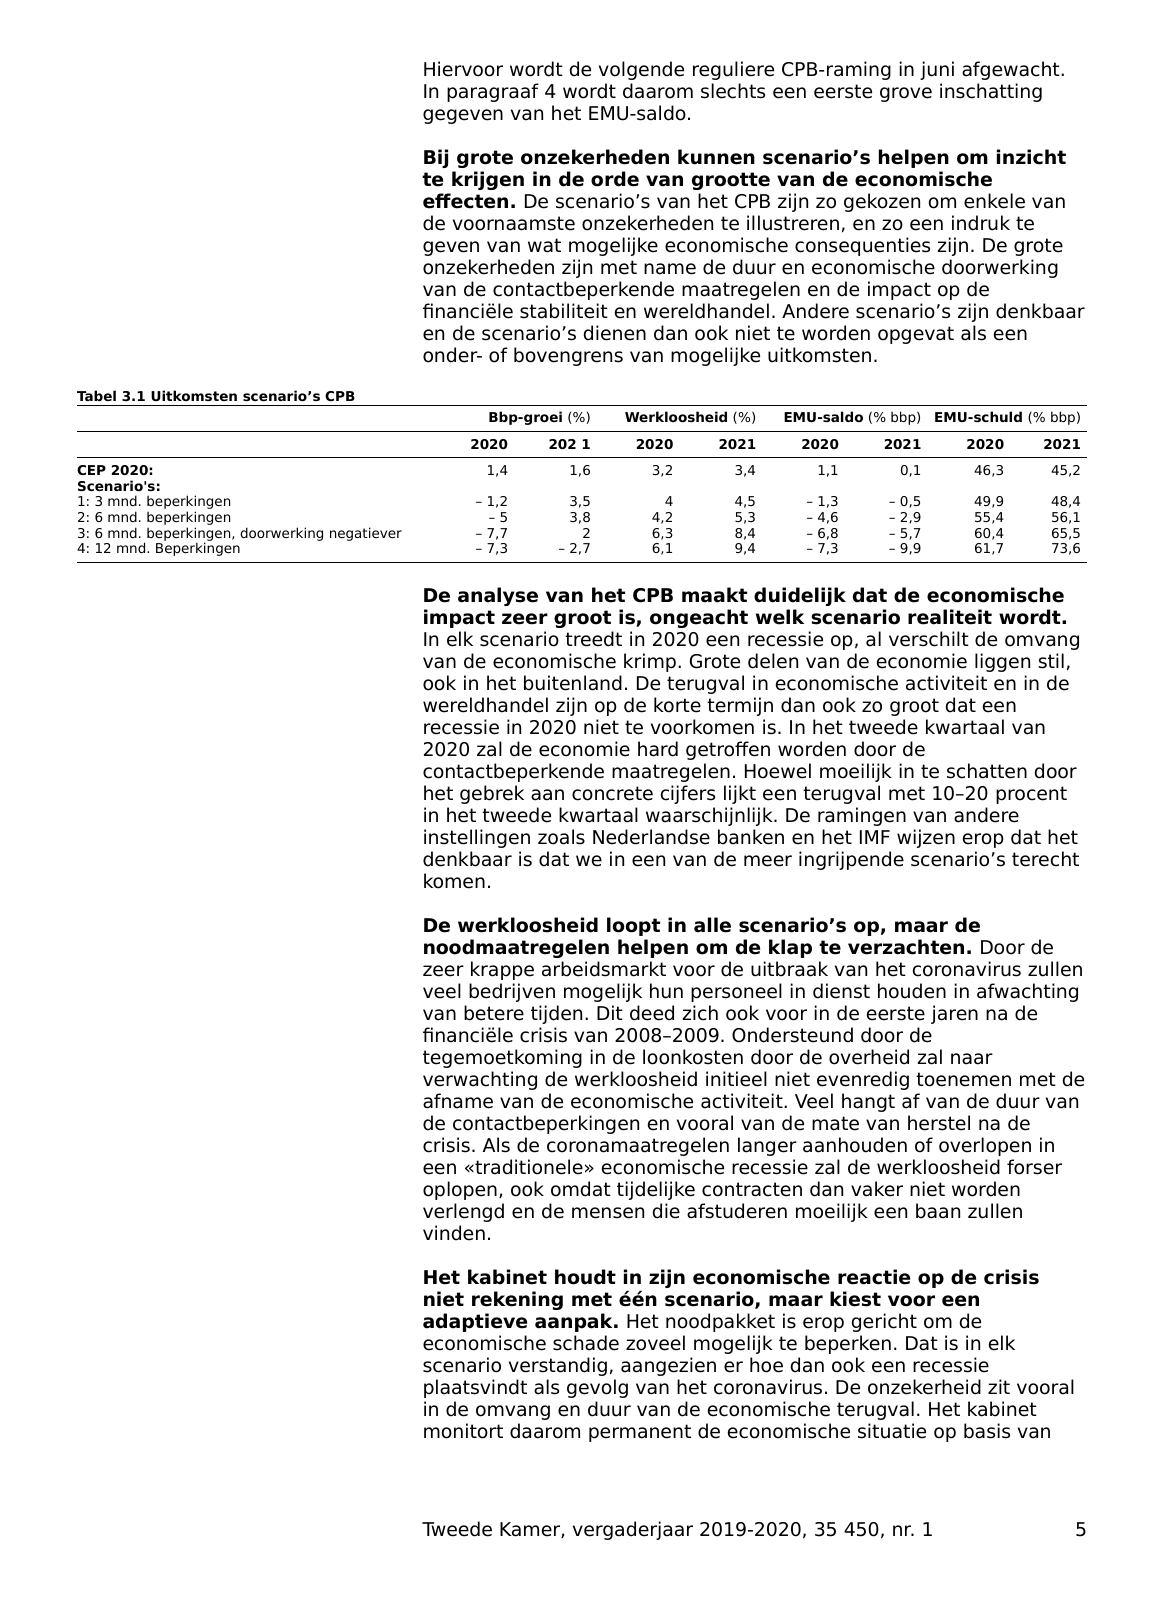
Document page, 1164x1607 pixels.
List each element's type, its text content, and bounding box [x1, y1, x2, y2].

table_cell 1,4 [431, 458, 514, 478]
table_cell 65,5 [1010, 526, 1087, 541]
table_cell EMU-saldo (% bbp) [762, 406, 927, 431]
table_cell 2021 [1010, 432, 1087, 457]
table_cell – 7,7 [431, 526, 514, 541]
table_cell Bbp-groei (%) [431, 406, 596, 431]
table_cell 49,9 [927, 494, 1010, 510]
table_cell – 6,8 [762, 526, 844, 541]
table_cell [845, 478, 927, 494]
text Bij grote onzekerheden kunnen scenario’s helpen om inzicht te krijgen in de orde van grootte van de economische effecten. De scenario’s van het CPB zijn zo gekozen om enkele van de voornaamste onzekerheden te illustreren, en zo een indruk te geven van wat mogelijke economische consequenties zijn. De grote onzekerheden zijn met name de duur en economische doorwerking van de contactbeperkende maatregelen en de impact op de financiële stabiliteit en wereldhandel. Andere scenario’s zijn denkbaar en de scenario’s dienen dan ook niet te worden opgevat als een onder- of bovengrens van mogelijke uitkomsten. [422, 147, 1087, 367]
table_cell 2020 [431, 432, 514, 457]
table_cell – 5 [431, 510, 514, 526]
table_cell 61,7 [927, 541, 1010, 562]
text Hiervoor wordt de volgende reguliere CPB-raming in juni afgewacht. In paragraaf 4 wordt daarom slechts een eerste grove inschatting gegeven van het EMU-saldo. [422, 59, 1087, 125]
table_cell 1,6 [514, 458, 596, 478]
table_cell [927, 478, 1010, 494]
table_cell 60,4 [927, 526, 1010, 541]
table_cell 2020 [596, 432, 679, 457]
table_cell [1010, 478, 1087, 494]
table_header Tabel 3.1 Uitkomsten scenario’s CPB [77, 389, 1087, 404]
table_cell [679, 478, 762, 494]
table_cell 2021 [679, 432, 762, 457]
table_cell 1: 3 mnd. beperkingen [77, 494, 431, 510]
table_cell 3: 6 mnd. beperkingen, doorwerking negatiever [77, 526, 431, 541]
table_cell 2020 [927, 432, 1010, 457]
table_cell 3,2 [596, 458, 679, 478]
table_cell 55,4 [927, 510, 1010, 526]
table_cell – 2,7 [514, 541, 596, 562]
table_cell 4,2 [596, 510, 679, 526]
table_cell – 0,5 [845, 494, 927, 510]
table_cell 3,5 [514, 494, 596, 510]
table_cell 0,1 [845, 458, 927, 478]
table_cell [514, 478, 596, 494]
table_cell Werkloosheid (%) [596, 406, 762, 431]
table_cell EMU-schuld (% bbp) [927, 406, 1087, 431]
table_cell Scenario's: [77, 478, 431, 494]
table_cell – 5,7 [845, 526, 927, 541]
table_cell 48,4 [1010, 494, 1087, 510]
text De werkloosheid loopt in alle scenario’s op, maar de noodmaatregelen helpen om de klap te verzachten. Door de zeer krappe arbeidsmarkt voor de uitbraak van het coronavirus zullen veel bedrijven mogelijk hun personeel in dienst houden in afwachting van betere tijden. Dit deed zich ook voor in de eerste jaren na de financiële crisis van 2008–2009. Ondersteund door de tegemoetkoming in de loonkosten door de overheid zal naar verwachting de werkloosheid initieel niet evenredig toenemen met de afname van de economische activiteit. Veel hangt af van de duur van de contactbeperkingen en vooral van de mate van herstel na de crisis. Als de coronamaatregelen langer aanhouden of overlopen in een «traditionele» economische recessie zal de werkloosheid forser oplopen, ook omdat tijdelijke contracten dan vaker niet worden verlengd en de mensen die afstuderen moeilijk een baan zullen vinden. [422, 915, 1087, 1244]
table_cell 56,1 [1010, 510, 1087, 526]
table_cell – 1,3 [762, 494, 844, 510]
table_cell 8,4 [679, 526, 762, 541]
table_cell 2020 [762, 432, 844, 457]
table_cell [596, 478, 679, 494]
table_cell 2021 [845, 432, 927, 457]
table_cell [762, 478, 844, 494]
table_cell – 7,3 [762, 541, 844, 562]
table_cell – 1,2 [431, 494, 514, 510]
table_cell – 7,3 [431, 541, 514, 562]
table_cell 202 1 [514, 432, 596, 457]
table_cell 4 [596, 494, 679, 510]
table_cell 2 [514, 526, 596, 541]
table_cell 6,1 [596, 541, 679, 562]
table_cell 46,3 [927, 458, 1010, 478]
table_cell 1,1 [762, 458, 844, 478]
table_cell 3,4 [679, 458, 762, 478]
table_cell 4: 12 mnd. Beperkingen [77, 541, 431, 562]
table_cell 6,3 [596, 526, 679, 541]
table_cell [77, 432, 431, 457]
table_cell CEP 2020: [77, 458, 431, 478]
table_cell 45,2 [1010, 458, 1087, 478]
table_cell 5,3 [679, 510, 762, 526]
table_cell [77, 406, 431, 431]
table_cell 2: 6 mnd. beperkingen [77, 510, 431, 526]
table_cell 4,5 [679, 494, 762, 510]
table_cell 3,8 [514, 510, 596, 526]
table_cell [431, 478, 514, 494]
table_cell 9,4 [679, 541, 762, 562]
text De analyse van het CPB maakt duidelijk dat de economische impact zeer groot is, ongeacht welk scenario realiteit wordt. In elk scenario treedt in 2020 een recessie op, al verschilt de omvang van de economische krimp. Grote delen van de economie liggen stil, ook in het buitenland. De terugval in economische activiteit en in de wereldhandel zijn op de korte termijn dan ook zo groot dat een recessie in 2020 niet te voorkomen is. In het tweede kwartaal van 2020 zal de economie hard getroffen worden door de contactbeperkende maatregelen. Hoewel moeilijk in te schatten door het gebrek aan concrete cijfers lijkt een terugval met 10–20 procent in het tweede kwartaal waarschijnlijk. De ramingen van andere instellingen zoals Nederlandse banken en het IMF wijzen erop dat het denkbaar is dat we in een van de meer ingrijpende scenario’s terecht komen. [422, 585, 1087, 893]
text Het kabinet houdt in zijn economische reactie op de crisis niet rekening met één scenario, maar kiest voor een adaptieve aanpak. Het noodpakket is erop gericht om de economische schade zoveel mogelijk te beperken. Dat is in elk scenario verstandig, aangezien er hoe dan ook een recessie plaatsvindt als gevolg van het coronavirus. De onzekerheid zit vooral in de omvang en duur van de economische terugval. Het kabinet monitort daarom permanent de economische situatie op basis van [422, 1267, 1087, 1442]
table_cell – 9,9 [845, 541, 927, 562]
table_cell – 2,9 [845, 510, 927, 526]
table_cell – 4,6 [762, 510, 844, 526]
table_cell 73,6 [1010, 541, 1087, 562]
